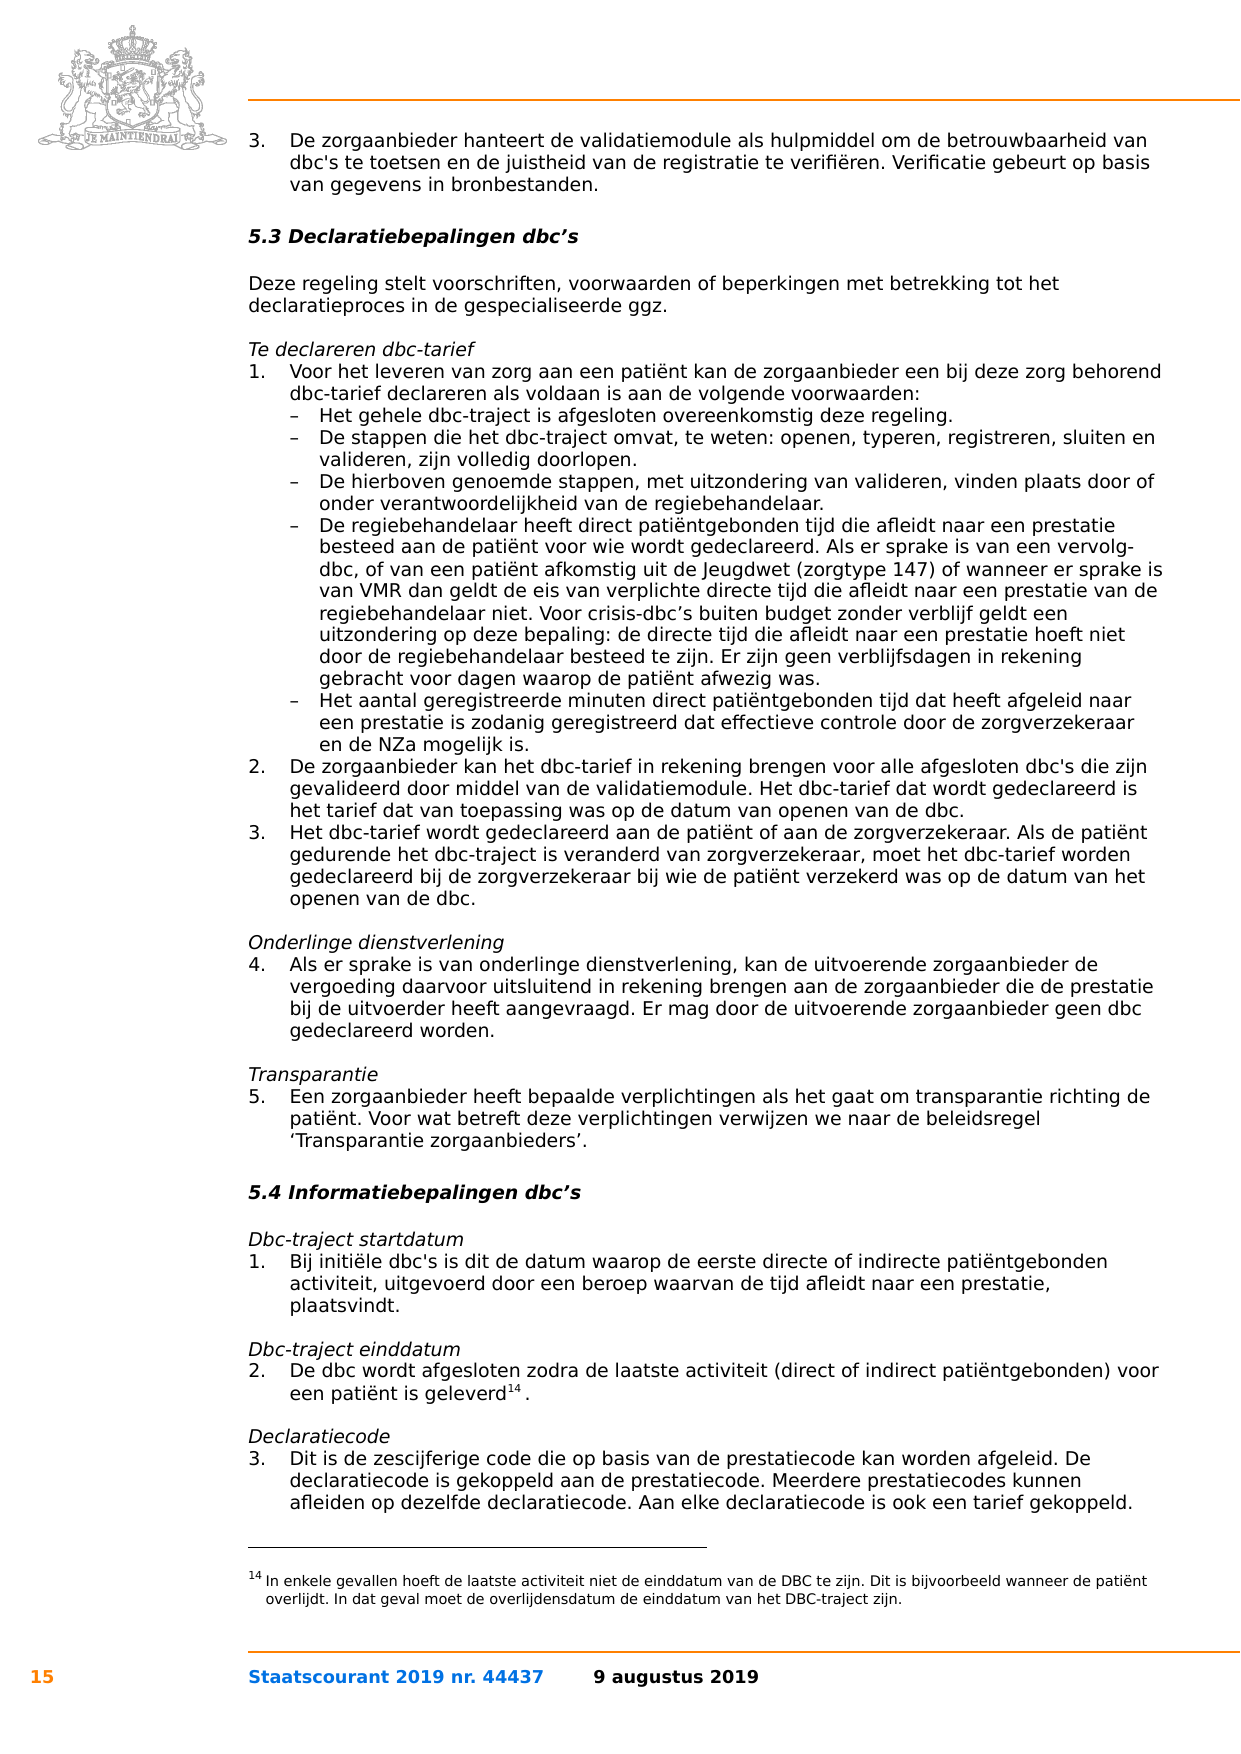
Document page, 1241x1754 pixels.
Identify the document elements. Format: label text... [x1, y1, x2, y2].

subtitle Dbc-traject startdatum [248, 1229, 1163, 1251]
text – De stappen die het dbc-traject omvat, te weten: openen, typeren, registreren, sluiten en valideren, zijn volledig doorlopen. [289, 427, 1163, 471]
text 1. Bij initiële dbc's is dit de datum waarop de eerste directe of indirecte patiëntgebonden activiteit, uitgevoerd door een beroep waarvan de tijd afleidt naar een prestatie, plaatsvindt. [248, 1251, 1163, 1317]
subtitle Declaratiecode [248, 1426, 1163, 1448]
text 4. Als er sprake is van onderlinge dienstverlening, kan de uitvoerende zorgaanbieder de vergoeding daarvoor uitsluitend in rekening brengen aan de zorgaanbieder die de prestatie bij de uitvoerder heeft aangevraagd. Er mag door de uitvoerende zorgaanbieder geen dbc gedeclareerd worden. [248, 954, 1163, 1042]
text 1. Voor het leveren van zorg aan een patiënt kan de zorgaanbieder een bij deze zorg behorend dbc-tarief declareren als voldaan is aan de volgende voorwaarden: [248, 361, 1163, 404]
text 5. Een zorgaanbieder heeft bepaalde verplichtingen als het gaat om transparantie richting de patiënt. Voor wat betreft deze verplichtingen verwijzen we naar de beleidsregel ‘Transparantie zorgaanbieders’. [248, 1086, 1163, 1152]
picture [38, 25, 227, 150]
text – De hierboven genoemde stappen, met uitzondering van valideren, vinden plaats door of onder verantwoordelijkheid van de regiebehandelaar. [289, 471, 1163, 514]
text 2. De dbc wordt afgesloten zodra de laatste activiteit (direct of indirect patiëntgebonden) voor een patiënt is geleverd. [248, 1360, 1163, 1404]
text 3. Dit is de zescijferige code die op basis van de prestatiecode kan worden afgeleid. De declaratiecode is gekoppeld aan de prestatiecode. Meerdere prestatiecodes kunnen afleiden op dezelfde declaratiecode. Aan elke declaratiecode is ook een tarief gekoppeld. [248, 1448, 1163, 1514]
text 3. Het dbc-tarief wordt gedeclareerd aan de patiënt of aan de zorgverzekeraar. Als de patiënt gedurende het dbc-traject is veranderd van zorgverzekeraar, moet het dbc-tarief worden gedeclareerd bij de zorgverzekeraar bij wie de patiënt verzekerd was op de datum van het openen van de dbc. [248, 822, 1163, 910]
subtitle Transparantie [248, 1064, 1163, 1086]
text – De regiebehandelaar heeft direct patiëntgebonden tijd die afleidt naar een prestatie besteed aan de patiënt voor wie wordt gedeclareerd. Als er sprake is van een vervolg-dbc, of van een patiënt afkomstig uit de Jeugdwet (zorgtype 147) of wanneer er sprake is van VMR dan geldt de eis van verplichte directe tijd die afleidt naar een prestatie van de regiebehandelaar niet. Voor crisis-dbc’s buiten budget zonder verblijf geldt een uitzondering op deze bepaling: de directe tijd die afleidt naar een prestatie hoeft niet door de regiebehandelaar besteed te zijn. Er zijn geen verblijfsdagen in rekening gebracht voor dagen waarop de patiënt afwezig was. [289, 514, 1163, 690]
subtitle 5.3 Declaratiebepalingen dbc’s [248, 226, 1163, 248]
text Deze regeling stelt voorschriften, voorwaarden of beperkingen met betrekking tot het declaratieproces in de gespecialiseerde ggz. [248, 273, 1163, 317]
subtitle Onderlinge dienstverlening [248, 932, 1163, 954]
text 3. De zorgaanbieder hanteert de validatiemodule als hulpmiddel om de betrouwbaarheid van dbc's te toetsen en de juistheid van de registratie te verifiëren. Verificatie gebeurt op basis van gegevens in bronbestanden. [248, 130, 1163, 196]
subtitle Dbc-traject einddatum [248, 1338, 1163, 1360]
text 2. De zorgaanbieder kan het dbc-tarief in rekening brengen voor alle afgesloten dbc's die zijn gevalideerd door middel van de validatiemodule. Het dbc-tarief dat wordt gedeclareerd is het tarief dat van toepassing was op de datum van openen van de dbc. [248, 756, 1163, 822]
text In enkele gevallen hoeft de laatste activiteit niet de einddatum van de DBC te zijn. Dit is bijvoorbeeld wanneer de patiënt overlijdt. In dat geval moet de overlijdensdatum de einddatum van het DBC-traject zijn. [248, 1569, 1163, 1608]
text – Het aantal geregistreerde minuten direct patiëntgebonden tijd dat heeft afgeleid naar een prestatie is zodanig geregistreerd dat effectieve controle door de zorgverzekeraar en de NZa mogelijk is. [289, 690, 1163, 756]
subtitle Te declareren dbc-tarief [248, 339, 1163, 361]
subtitle 5.4 Informatiebepalingen dbc’s [248, 1182, 1163, 1204]
text – Het gehele dbc-traject is afgesloten overeenkomstig deze regeling. [289, 404, 1163, 427]
